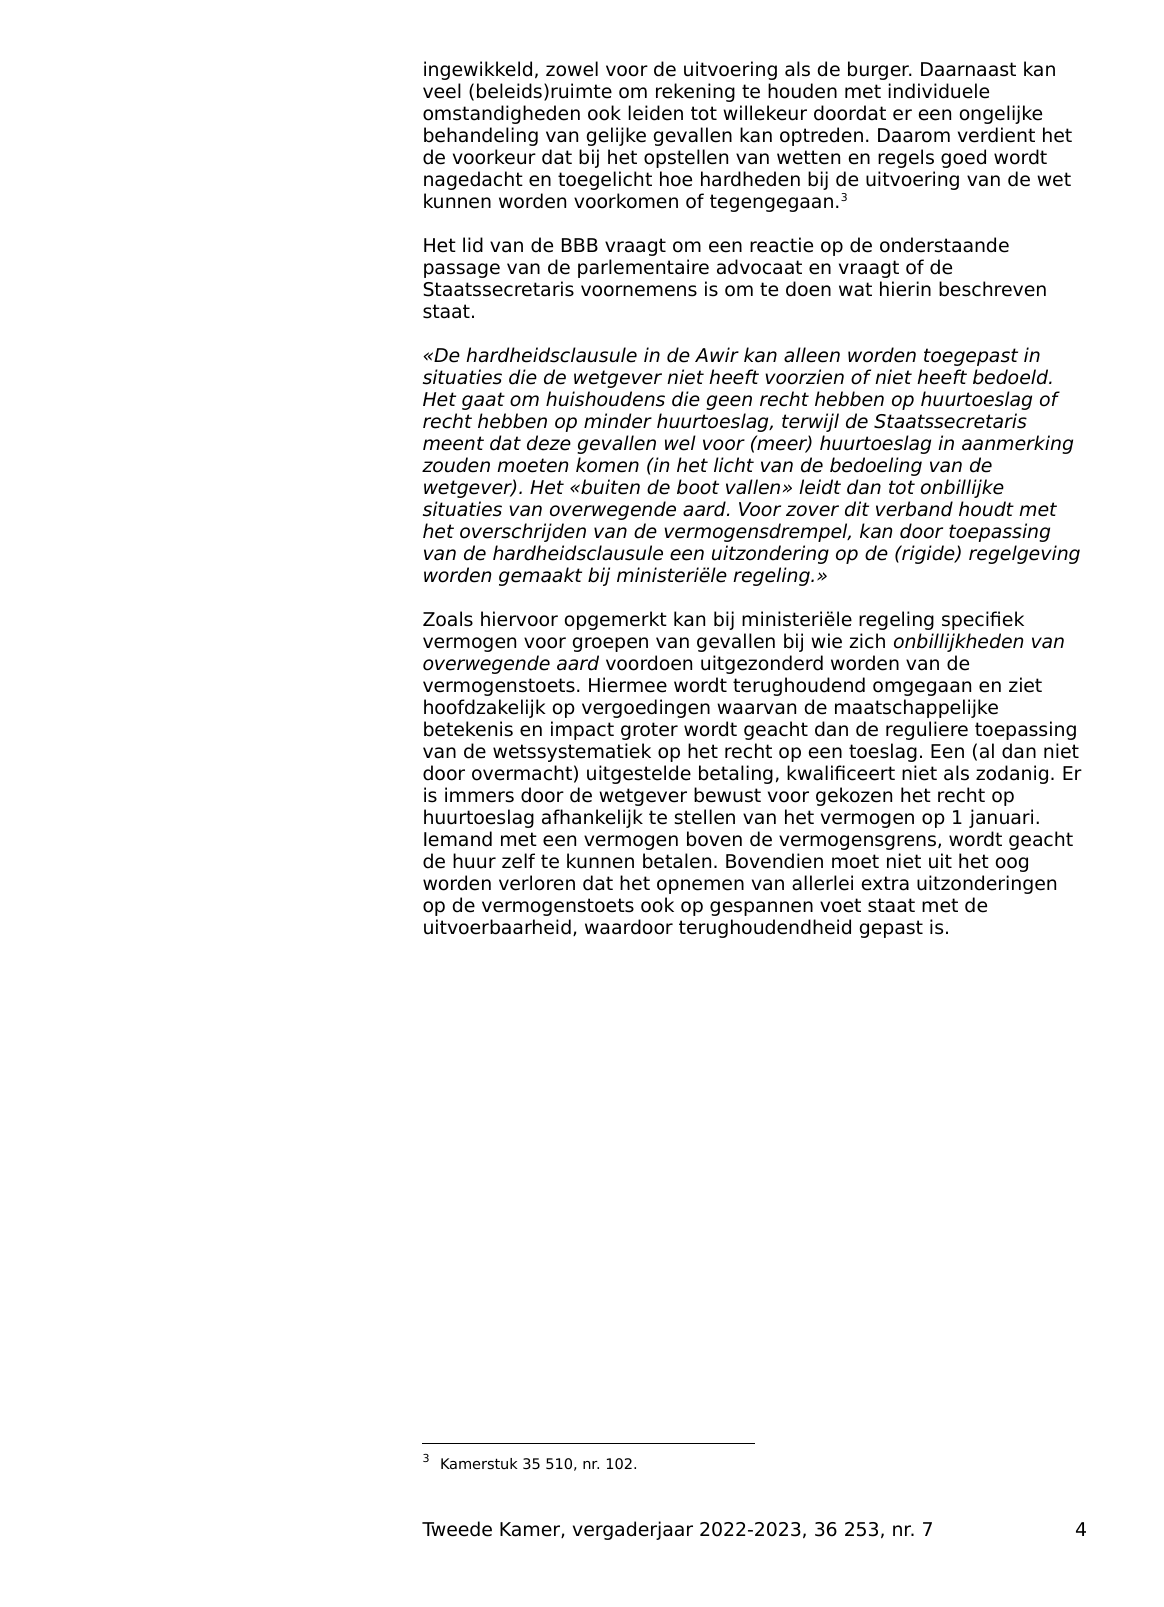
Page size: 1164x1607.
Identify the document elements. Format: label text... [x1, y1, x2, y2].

text Het lid van de BBB vraagt om een reactie op de onderstaande passage van de parlementaire advocaat en vraagt of de Staatssecretaris voornemens is om te doen wat hierin beschreven staat. [422, 235, 1087, 323]
text «De hardheidsclausule in de Awir kan alleen worden toegepast in situaties die de wetgever niet heeft voorzien of niet heeft bedoeld. Het gaat om huishoudens die geen recht hebben op huurtoeslag of recht hebben op minder huurtoeslag, terwijl de Staatssecretaris meent dat deze gevallen wel voor (meer) huurtoeslag in aanmerking zouden moeten komen (in het licht van de bedoeling van de wetgever). Het «buiten de boot vallen» leidt dan tot onbillijke situaties van overwegende aard. Voor zover dit verband houdt met het overschrijden van de vermogensdrempel, kan door toepassing van de hardheidsclausule een uitzondering op de (rigide) regelgeving worden gemaakt bij ministeriële regeling.» [422, 345, 1087, 587]
text Zoals hiervoor opgemerkt kan bij ministeriële regeling specifiek vermogen voor groepen van gevallen bij wie zich onbillijkheden van overwegende aard voordoen uitgezonderd worden van de vermogenstoets. Hiermee wordt terughoudend omgegaan en ziet hoofdzakelijk op vergoedingen waarvan de maatschappelijke betekenis en impact groter wordt geacht dan de reguliere toepassing van de wetssystematiek op het recht op een toeslag. Een (al dan niet door overmacht) uitgestelde betaling, kwalificeert niet als zodanig. Er is immers door de wetgever bewust voor gekozen het recht op huurtoeslag afhankelijk te stellen van het vermogen op 1 januari. Iemand met een vermogen boven de vermogensgrens, wordt geacht de huur zelf te kunnen betalen. Bovendien moet niet uit het oog worden verloren dat het opnemen van allerlei extra uitzonderingen op de vermogenstoets ook op gespannen voet staat met de uitvoerbaarheid, waardoor terughoudendheid gepast is. [422, 609, 1087, 939]
text ingewikkeld, zowel voor de uitvoering als de burger. Daarnaast kan veel (beleids)ruimte om rekening te houden met individuele omstandigheden ook leiden tot willekeur doordat er een ongelijke behandeling van gelijke gevallen kan optreden. Daarom verdient het de voorkeur dat bij het opstellen van wetten en regels goed wordt nagedacht en toegelicht hoe hardheden bij de uitvoering van de wet kunnen worden voorkomen of tegengegaan. [422, 59, 1087, 213]
text Kamerstuk 35 510, nr. 102. [422, 1452, 1087, 1474]
